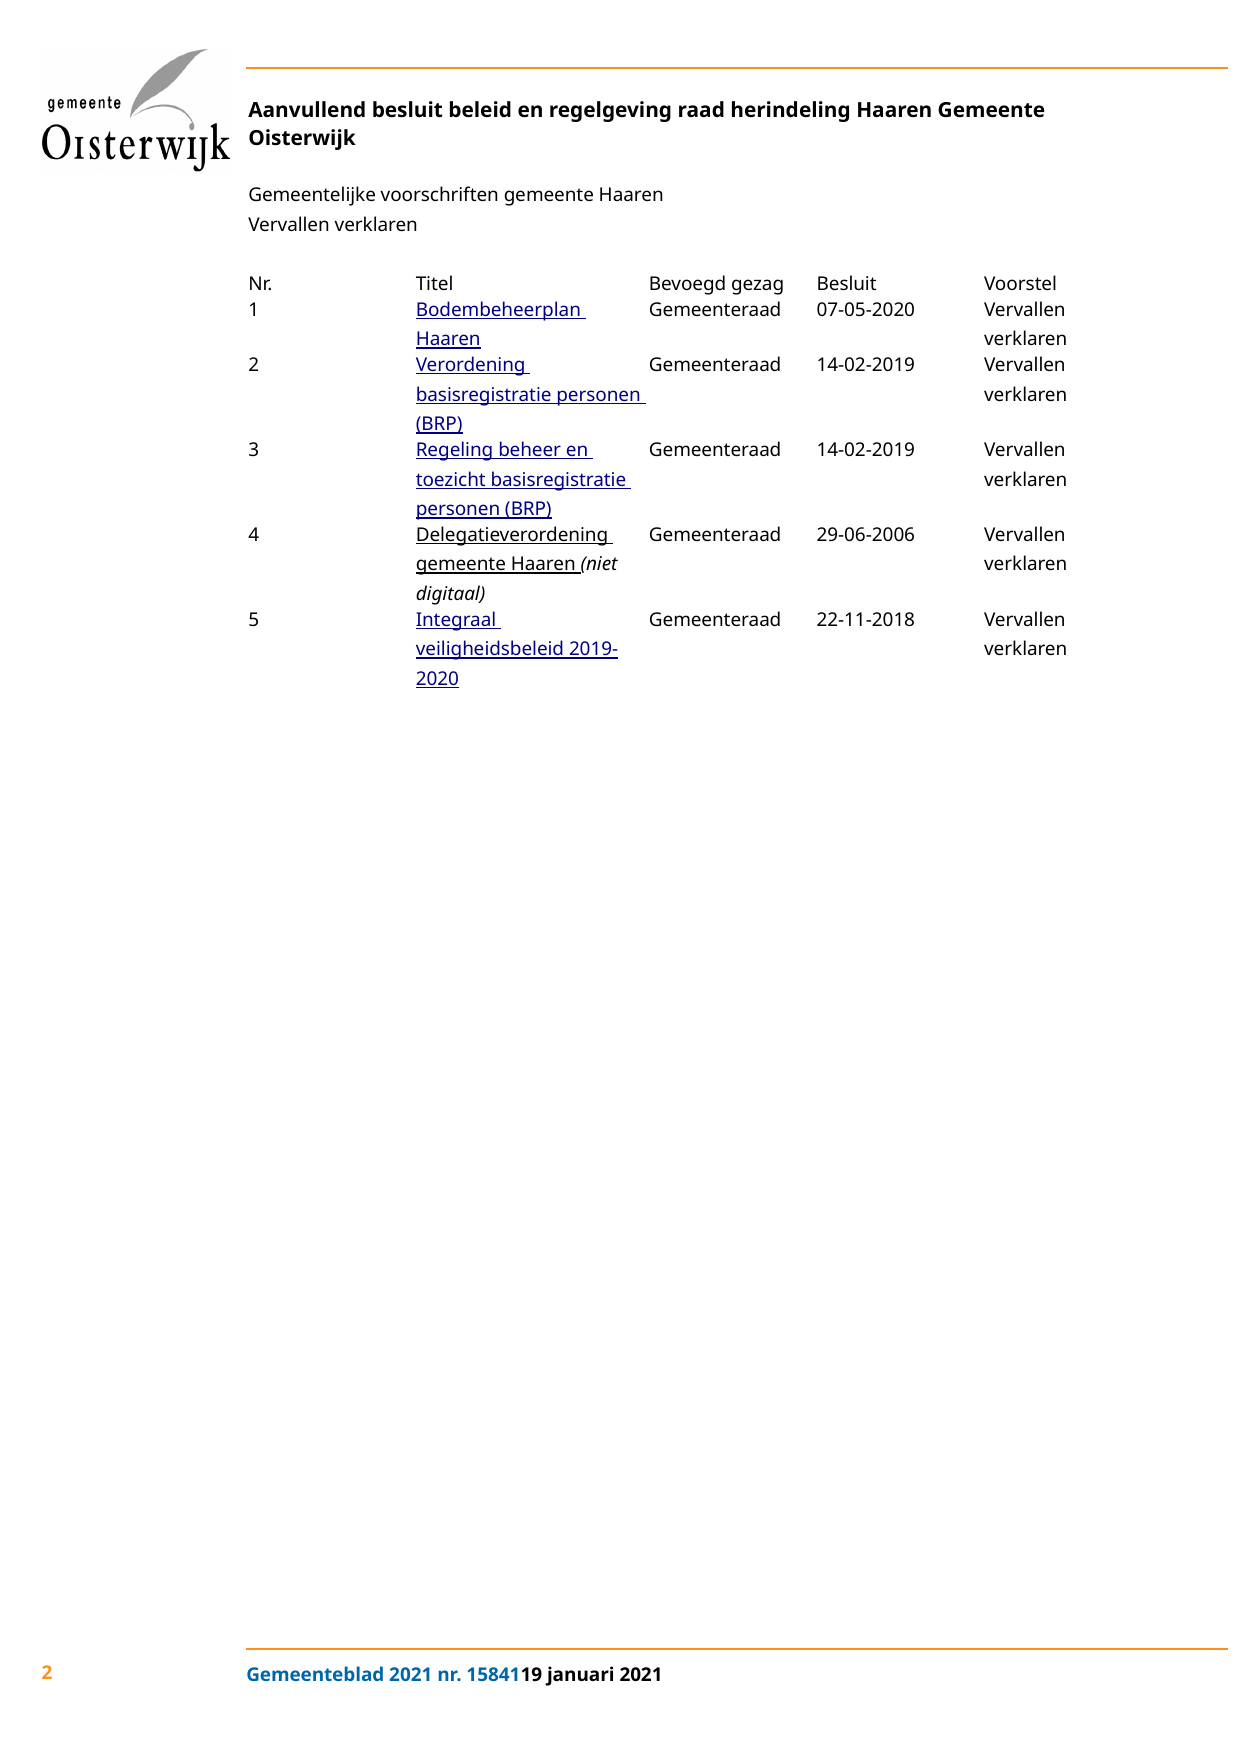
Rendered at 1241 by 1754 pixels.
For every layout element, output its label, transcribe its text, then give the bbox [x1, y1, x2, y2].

table_header Besluit [816, 270, 984, 296]
table_cell Gemeenteraad [649, 296, 816, 351]
table_cell Gemeenteraad [649, 436, 816, 521]
table_cell Verordening basisregistratie personen (BRP) [416, 351, 649, 436]
table_cell Integraal veiligheidsbeleid 2019-2020 [416, 606, 649, 691]
table_cell Delegatieverordening gemeente Haaren (niet digitaal) [416, 521, 649, 606]
table_cell 07-05-2020 [816, 296, 984, 351]
table_cell 29-06-2006 [816, 521, 984, 606]
text Aanvullend besluit beleid en regelgeving raad herindeling Haaren Gemeente Oisterwijk [248, 95, 1152, 152]
picture [41, 47, 231, 172]
table_cell 14-02-2019 [816, 351, 984, 436]
table_cell 14-02-2019 [816, 436, 984, 521]
table_cell 1 [248, 296, 416, 351]
text Gemeentelijke voorschriften gemeente Haaren [248, 181, 1152, 207]
table_header Bevoegd gezag [649, 270, 816, 296]
table_cell Bodembeheerplan Haaren [416, 296, 649, 351]
table_cell 22-11-2018 [816, 606, 984, 691]
table_cell 2 [248, 351, 416, 436]
table_cell Gemeenteraad [649, 606, 816, 691]
table_header Titel [416, 270, 649, 296]
table_cell Vervallen verklaren [984, 351, 1152, 436]
text Vervallen verklaren [248, 211, 1152, 237]
table_cell Gemeenteraad [649, 351, 816, 436]
table_header Voorstel [984, 270, 1152, 296]
table_header Nr. [248, 270, 416, 296]
table_cell Regeling beheer en toezicht basisregistratie personen (BRP) [416, 436, 649, 521]
table_cell 5 [248, 606, 416, 691]
table_cell Vervallen verklaren [984, 606, 1152, 691]
table_cell Vervallen verklaren [984, 436, 1152, 521]
table_cell Gemeenteraad [649, 521, 816, 606]
table_cell Vervallen verklaren [984, 521, 1152, 606]
table_cell 3 [248, 436, 416, 521]
table_cell Vervallen verklaren [984, 296, 1152, 351]
table_cell 4 [248, 521, 416, 606]
